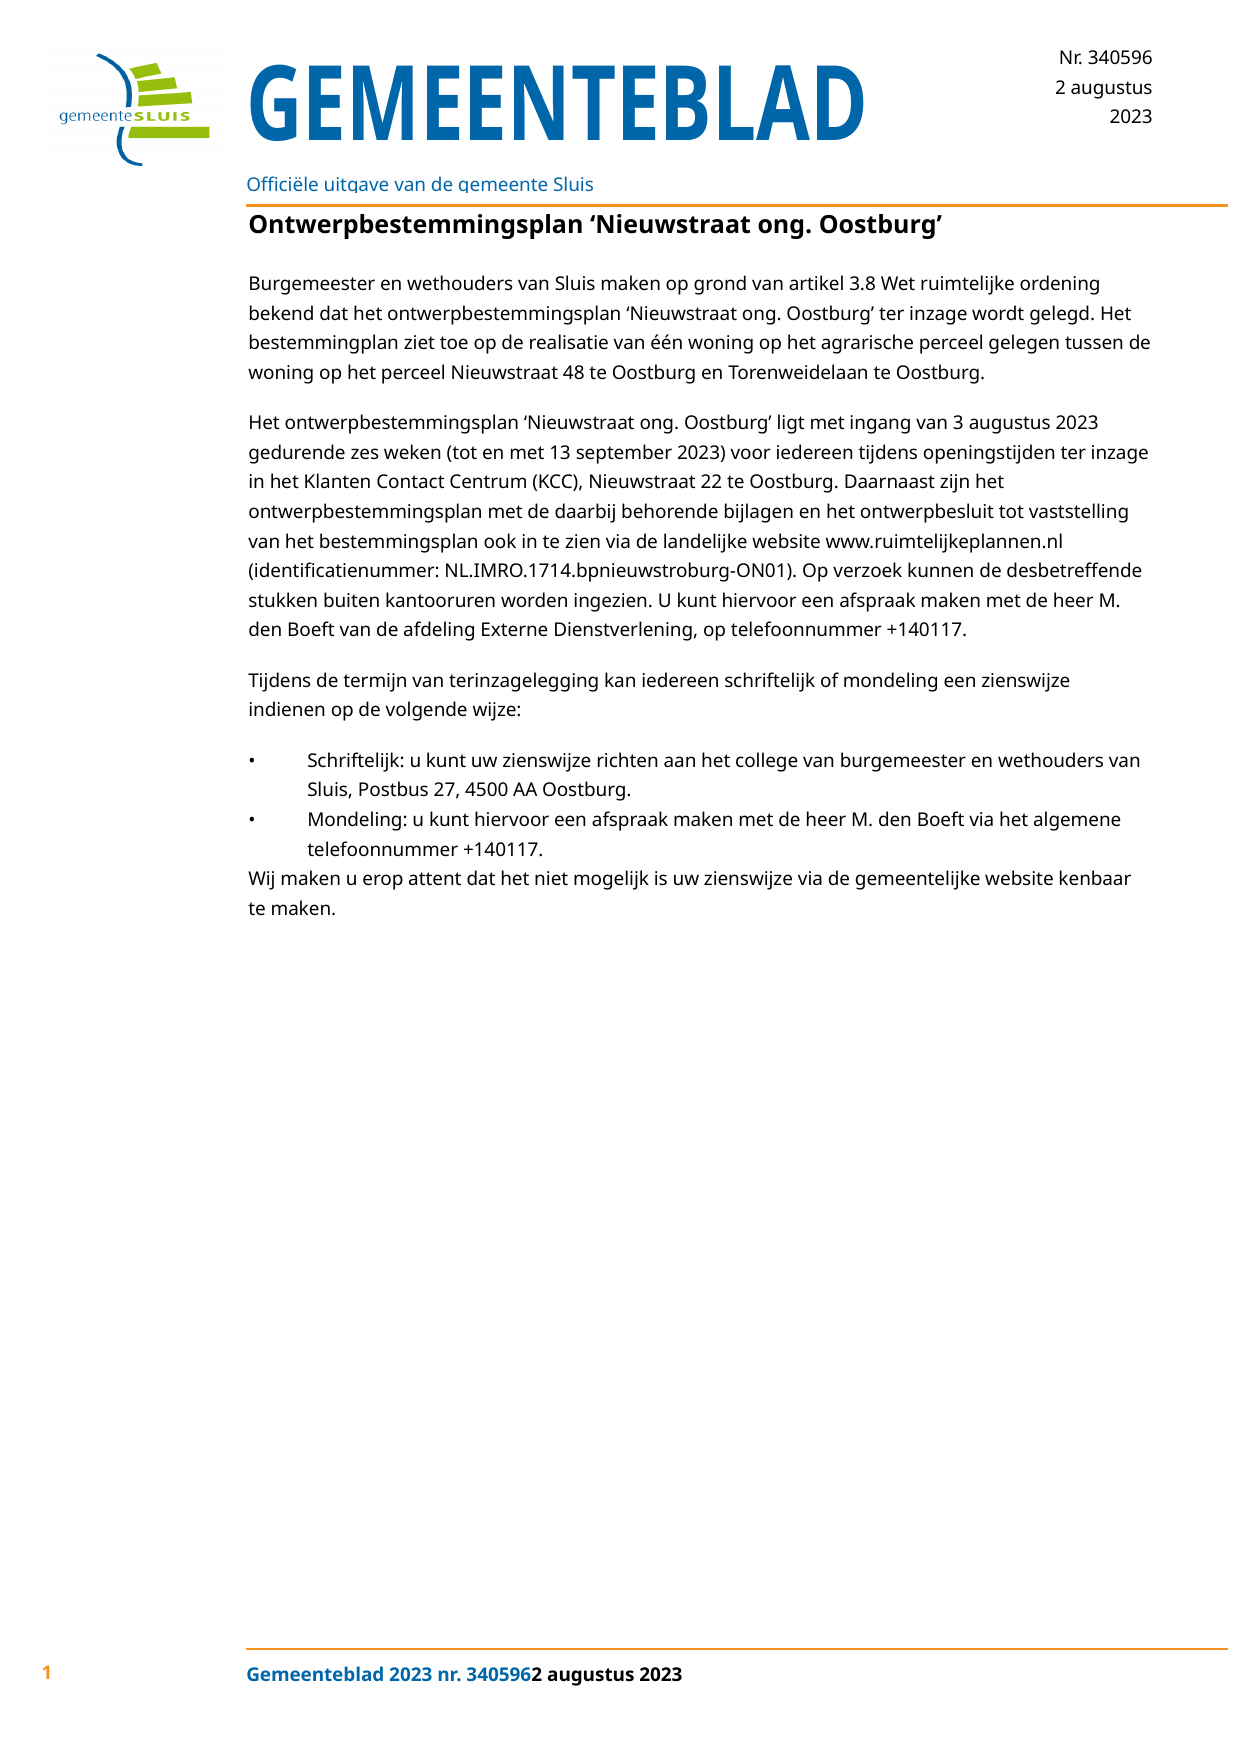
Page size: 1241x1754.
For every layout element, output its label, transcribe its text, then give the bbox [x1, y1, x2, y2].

text Tijdens de termijn van terinzagelegging kan iedereen schriftelijk of mondeling een zienswijze indienen op de volgende wijze: [248, 667, 1152, 722]
text Wij maken u erop attent dat het niet mogelijk is uw zienswijze via de gemeentelijke website kenbaar te maken. [248, 865, 1152, 921]
list Schriftelijk: u kunt uw zienswijze richten aan het college van burgemeester en wethouders van Sluis, Postbus 27, 4500 AA Oostburg. [248, 747, 1152, 802]
text Burgemeester en wethouders van Sluis maken op grond van artikel 3.8 Wet ruimtelijke ordening bekend dat het ontwerpbestemmingsplan ‘Nieuwstraat ong. Oostburg’ ter inzage wordt gelegd. Het bestemmingplan ziet toe op de realisatie van één woning op het agrarische perceel gelegen tussen de woning op het perceel Nieuwstraat 48 te Oostburg en Torenweidelaan te Oostburg. [248, 270, 1152, 385]
picture [41, 47, 231, 172]
text Ontwerpbestemmingsplan ‘Nieuwstraat ong. Oostburg’ [248, 207, 1152, 241]
text Het ontwerpbestemmingsplan ‘Nieuwstraat ong. Oostburg’ ligt met ingang van 3 augustus 2023 gedurende zes weken (tot en met 13 september 2023) voor iedereen tijdens openingstijden ter inzage in het Klanten Contact Centrum (KCC), Nieuwstraat 22 te Oostburg. Daarnaast zijn het ontwerpbestemmingsplan met de daarbij behorende bijlagen en het ontwerpbesluit tot vaststelling van het bestemmingsplan ook in te zien via de landelijke website www.ruimtelijkeplannen.nl (identificatienummer: NL.IMRO.1714.bpnieuwstroburg-ON01). Op verzoek kunnen de desbetreffende stukken buiten kantooruren worden ingezien. U kunt hiervoor een afspraak maken met de heer M. den Boeft van de afdeling Externe Dienstverlening, op telefoonnummer +140117. [248, 409, 1152, 642]
list Mondeling: u kunt hiervoor een afspraak maken met de heer M. den Boeft via het algemene telefoonnummer +140117. [248, 806, 1152, 861]
